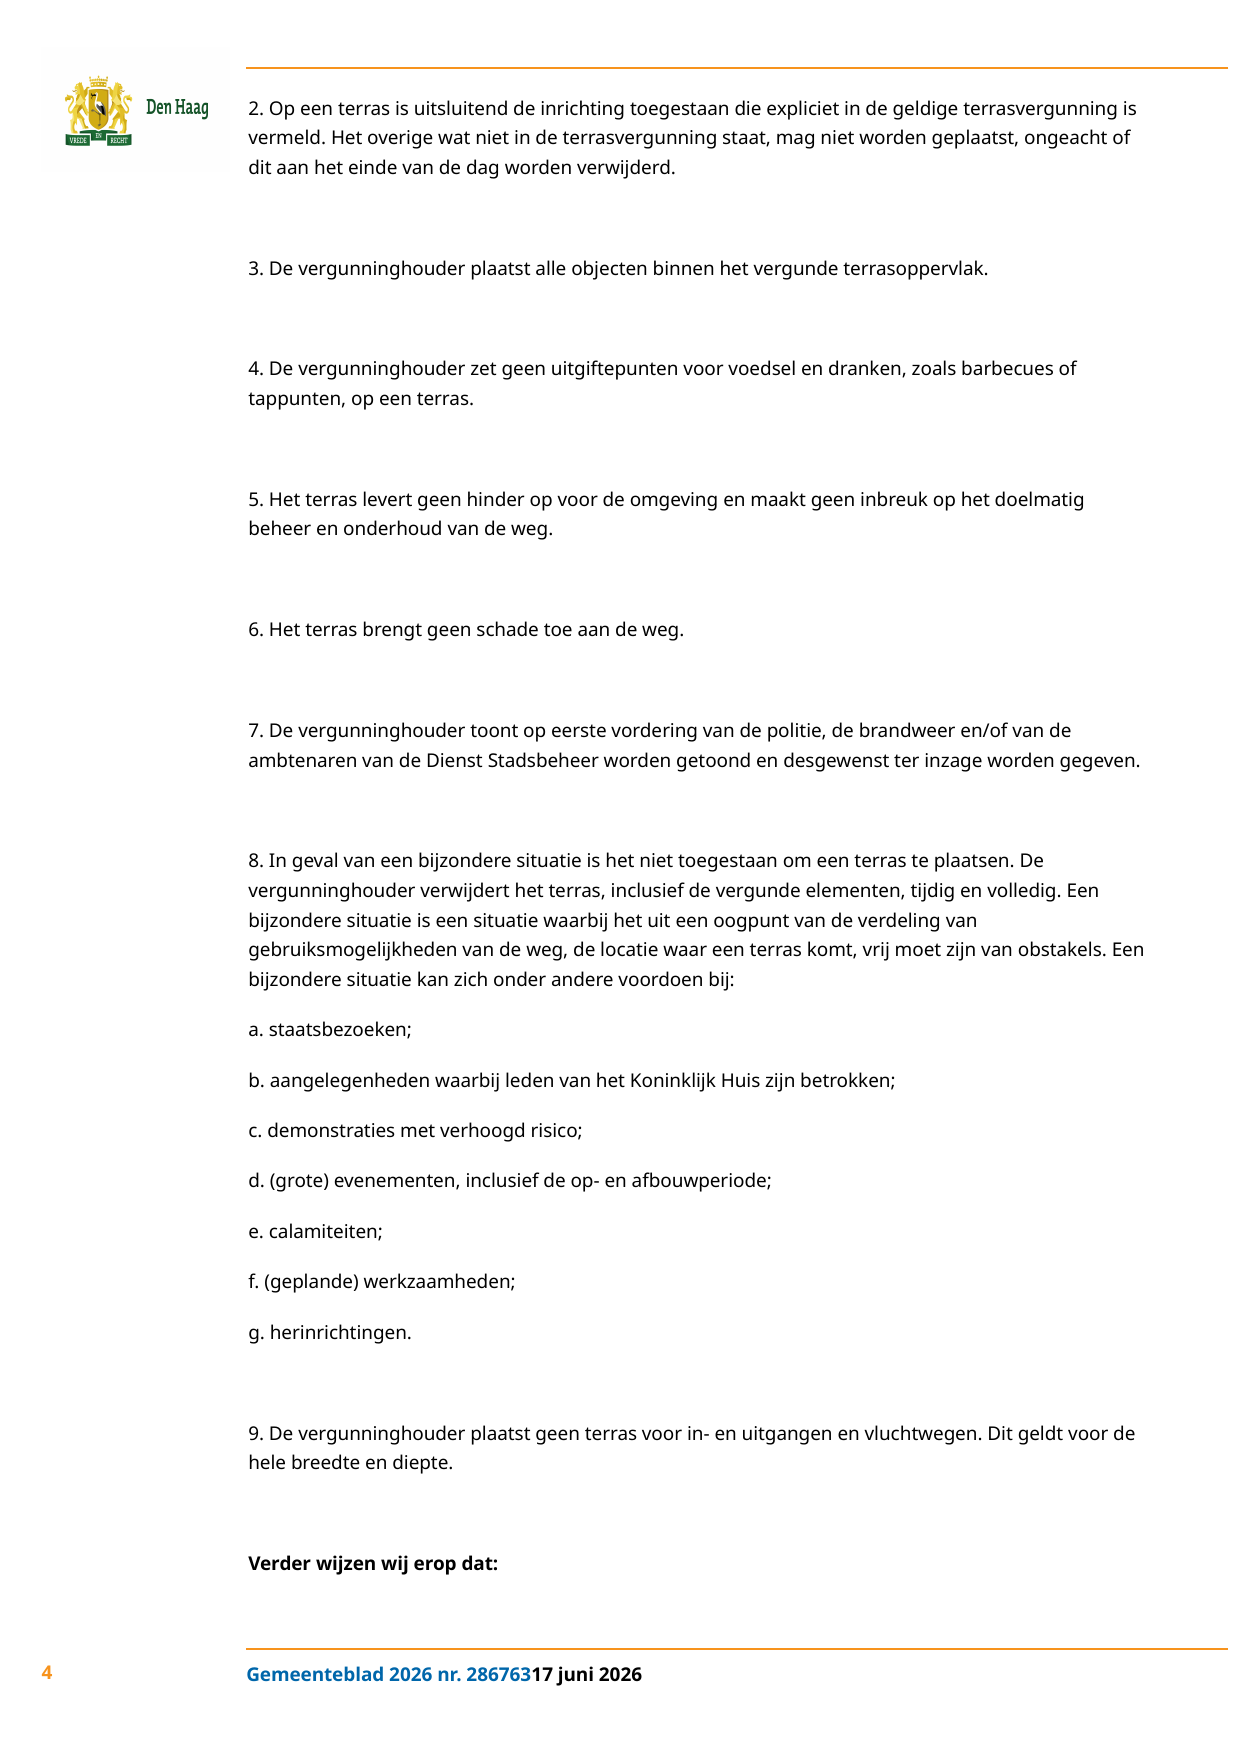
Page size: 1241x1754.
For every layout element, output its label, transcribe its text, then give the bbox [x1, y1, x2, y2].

picture [41, 47, 231, 172]
text Verder wijzen wij erop dat: [248, 1550, 1152, 1576]
text a. staatsbezoeken; [248, 1016, 1152, 1042]
text d. (grote) evenementen, inclusief de op- en afbouwperiode; [248, 1168, 1152, 1193]
text 7. De vergunninghouder toont op eerste vordering van de politie, de brandweer en/of van de ambtenaren van de Dienst Stadsbeheer worden getoond en desgewenst ter inzage worden gegeven. [248, 717, 1152, 773]
text f. (geplande) werkzaamheden; [248, 1268, 1152, 1294]
text 3. De vergunninghouder plaatst alle objecten binnen het vergunde terrasoppervlak. [248, 255, 1152, 281]
text 6. Het terras brengt geen schade toe aan de weg. [248, 616, 1152, 642]
text 9. De vergunninghouder plaatst geen terras voor in- en uitgangen en vluchtwegen. Dit geldt voor de hele breedte en diepte. [248, 1420, 1152, 1475]
text 4. De vergunninghouder zet geen uitgiftepunten voor voedsel en dranken, zoals barbecues of tappunten, op een terras. [248, 356, 1152, 411]
text 8. In geval van een bijzondere situatie is het niet toegestaan om een terras te plaatsen. De vergunninghouder verwijdert het terras, inclusief de vergunde elementen, tijdig en volledig. Een bijzondere situatie is een situatie waarbij het uit een oogpunt van de verdeling van gebruiksmogelijkheden van de weg, de locatie waar een terras komt, vrij moet zijn van obstakels. Een bijzondere situatie kan zich onder andere voordoen bij: [248, 848, 1152, 992]
text 5. Het terras levert geen hinder op voor de omgeving en maakt geen inbreuk op het doelmatig beheer en onderhoud van de weg. [248, 486, 1152, 541]
text c. demonstraties met verhoogd risico; [248, 1117, 1152, 1143]
text b. aangelegenheden waarbij leden van het Koninklijk Huis zijn betrokken; [248, 1067, 1152, 1093]
text g. herinrichtingen. [248, 1319, 1152, 1345]
text 2. Op een terras is uitsluitend de inrichting toegestaan die expliciet in de geldige terrasvergunning is vermeld. Het overige wat niet in de terrasvergunning staat, mag niet worden geplaatst, ongeacht of dit aan het einde van de dag worden verwijderd. [248, 95, 1152, 180]
text e. calamiteiten; [248, 1218, 1152, 1244]
